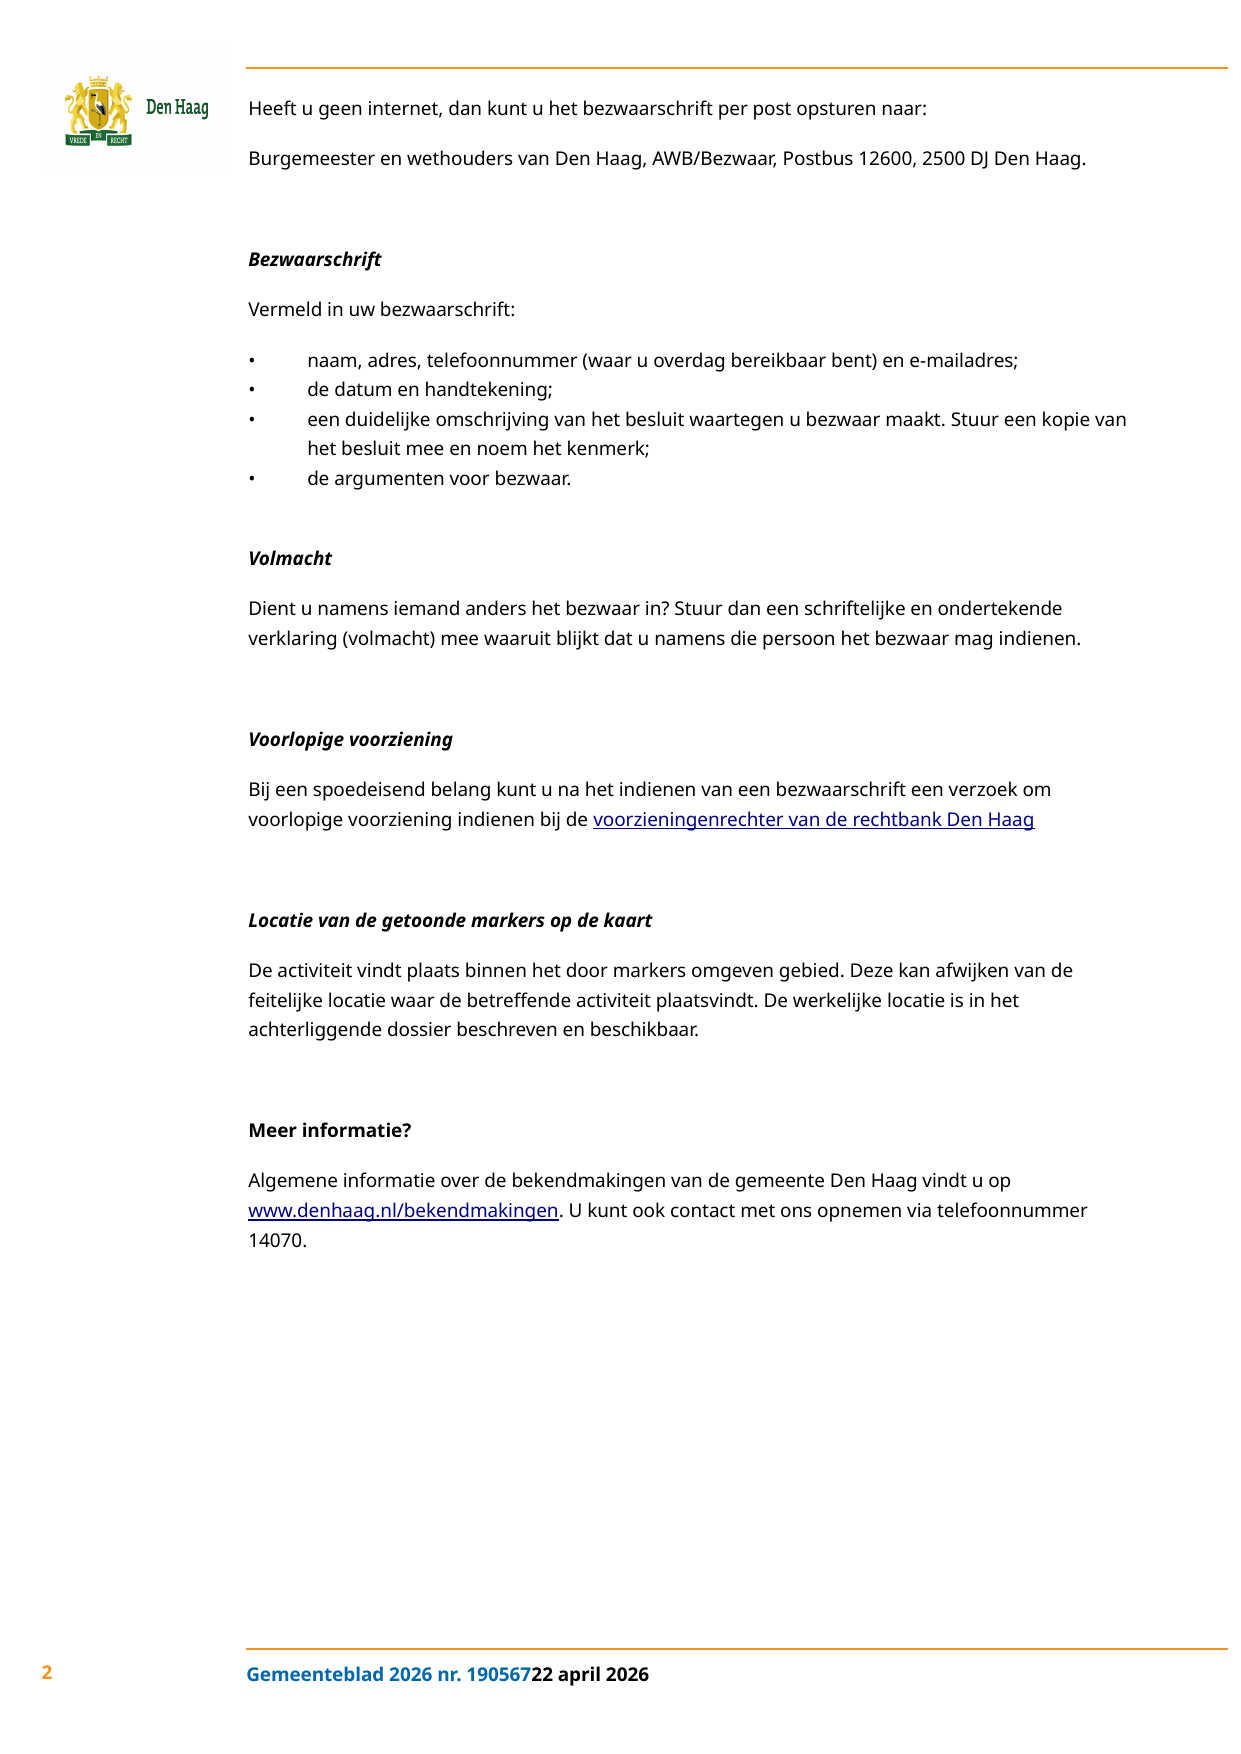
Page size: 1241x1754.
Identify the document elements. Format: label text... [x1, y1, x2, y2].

list naam, adres, telefoonnummer (waar u overdag bereikbaar bent) en e-mailadres; [248, 347, 1152, 373]
text Bij een spoedeisend belang kunt u na het indienen van een bezwaarschrift een verzoek om voorlopige voorziening indienen bij de voorzieningenrechter van de rechtbank Den Haag [248, 776, 1152, 832]
text Voorlopige voorziening [248, 726, 1152, 752]
text Algemene informatie over de bekendmakingen van de gemeente Den Haag vindt u op www.denhaag.nl/bekendmakingen. U kunt ook contact met ons opnemen via telefoonnummer 14070. [248, 1168, 1152, 1253]
text Volmacht [248, 545, 1152, 571]
text Bezwaarschrift [248, 246, 1152, 272]
text Locatie van de getoonde markers op de kaart [248, 907, 1152, 933]
list de datum en handtekening; [248, 376, 1152, 402]
text Meer informatie? [248, 1117, 1152, 1143]
text Vermeld in uw bezwaarschrift: [248, 296, 1152, 322]
list een duidelijke omschrijving van het besluit waartegen u bezwaar maakt. Stuur een kopie van het besluit mee en noem het kenmerk; [248, 406, 1152, 461]
text Burgemeester en wethouders van Den Haag, AWB/Bezwaar, Postbus 12600, 2500 DJ Den Haag. [248, 145, 1152, 171]
text De activiteit vindt plaats binnen het door markers omgeven gebied. Deze kan afwijken van de feitelijke locatie waar de betreffende activiteit plaatsvindt. De werkelijke locatie is in het achterliggende dossier beschreven en beschikbaar. [248, 957, 1152, 1042]
text Dient u namens iemand anders het bezwaar in? Stuur dan een schriftelijke en ondertekende verklaring (volmacht) mee waaruit blijkt dat u namens die persoon het bezwaar mag indienen. [248, 596, 1152, 651]
picture [41, 47, 231, 172]
list de argumenten voor bezwaar. [248, 465, 1152, 491]
text Heeft u geen internet, dan kunt u het bezwaarschrift per post opsturen naar: [248, 95, 1152, 121]
